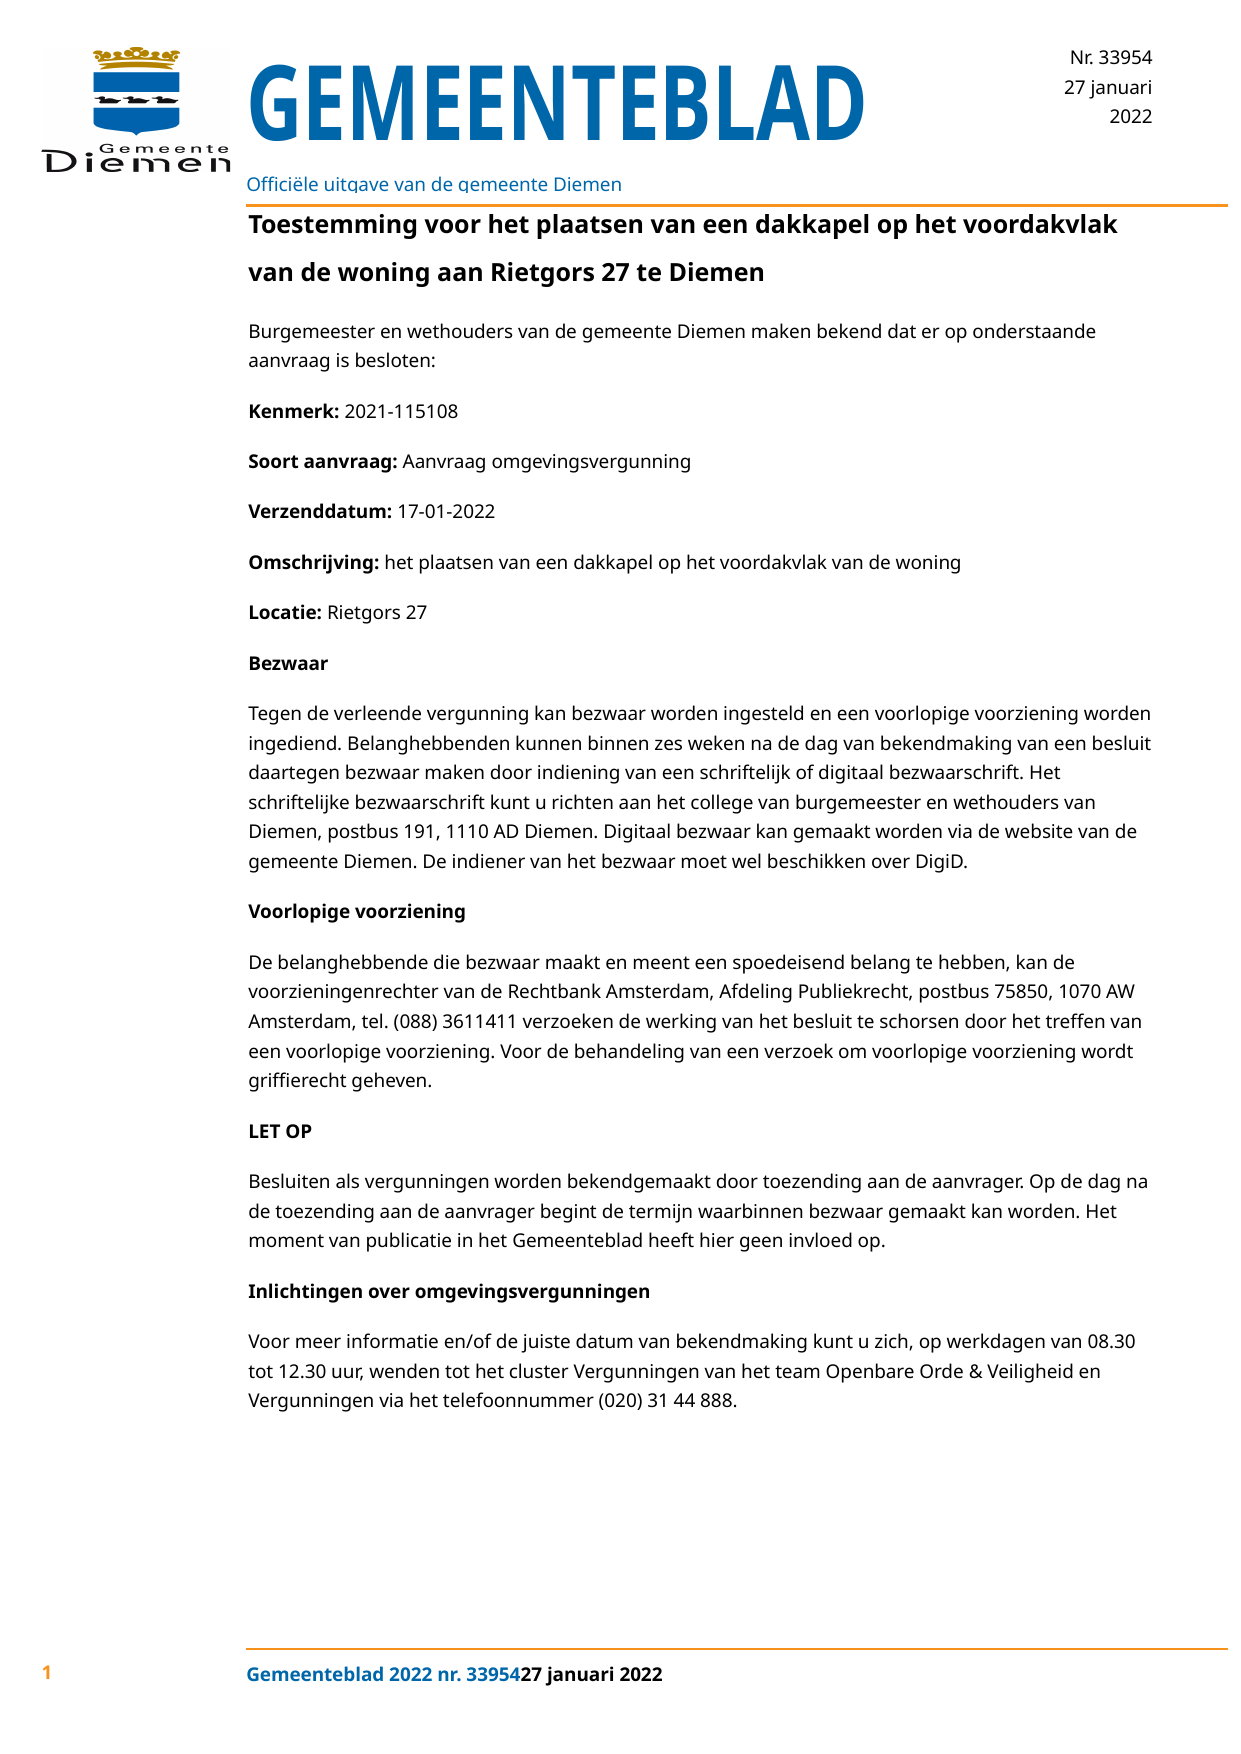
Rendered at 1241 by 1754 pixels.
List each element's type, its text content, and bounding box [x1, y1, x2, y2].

text Omschrijving: het plaatsen van een dakkapel op het voordakvlak van de woning [248, 549, 1152, 575]
text Verzenddatum: 17-01-2022 [248, 499, 1152, 524]
text Voorlopige voorziening [248, 899, 1152, 924]
text LET OP [248, 1118, 1152, 1144]
picture [41, 47, 231, 172]
text De belanghebbende die bezwaar maakt en meent een spoedeisend belang te hebben, kan de voorzieningenrechter van de Rechtbank Amsterdam, Afdeling Publiekrecht, postbus 75850, 1070 AW Amsterdam, tel. (088) 3611411 verzoeken de werking van het besluit te schorsen door het treffen van een voorlopige voorziening. Voor de behandeling van een verzoek om voorlopige voorziening wordt griffierecht geheven. [248, 949, 1152, 1093]
text Besluiten als vergunningen worden bekendgemaakt door toezending aan de aanvrager. Op de dag na de toezending aan de aanvrager begint de termijn waarbinnen bezwaar gemaakt kan worden. Het moment van publicatie in het Gemeenteblad heeft hier geen invloed op. [248, 1168, 1152, 1253]
text Burgemeester en wethouders van de gemeente Diemen maken bekend dat er op onderstaande aanvraag is besloten: [248, 318, 1152, 373]
text Voor meer informatie en/of de juiste datum van bekendmaking kunt u zich, op werkdagen van 08.30 tot 12.30 uur, wenden tot het cluster Vergunningen van het team Openbare Orde & Veiligheid en Vergunningen via het telefoonnummer (020) 31 44 888. [248, 1328, 1152, 1413]
text Soort aanvraag: Aanvraag omgevingsvergunning [248, 448, 1152, 474]
text Bezwaar [248, 650, 1152, 676]
text Inlichtingen over omgevingsvergunningen [248, 1278, 1152, 1304]
text Kenmerk: 2021-115108 [248, 398, 1152, 424]
text Toestemming voor het plaatsen van een dakkapel op het voordakvlak van de woning aan Rietgors 27 te Diemen [248, 207, 1152, 288]
text Tegen de verleende vergunning kan bezwaar worden ingesteld en een voorlopige voorziening worden ingediend. Belanghebbenden kunnen binnen zes weken na de dag van bekendmaking van een besluit daartegen bezwaar maken door indiening van een schriftelijk of digitaal bezwaarschrift. Het schriftelijke bezwaarschrift kunt u richten aan het college van burgemeester en wethouders van Diemen, postbus 191, 1110 AD Diemen. Digitaal bezwaar kan gemaakt worden via de website van de gemeente Diemen. De indiener van het bezwaar moet wel beschikken over DigiD. [248, 700, 1152, 874]
text Locatie: Rietgors 27 [248, 599, 1152, 625]
